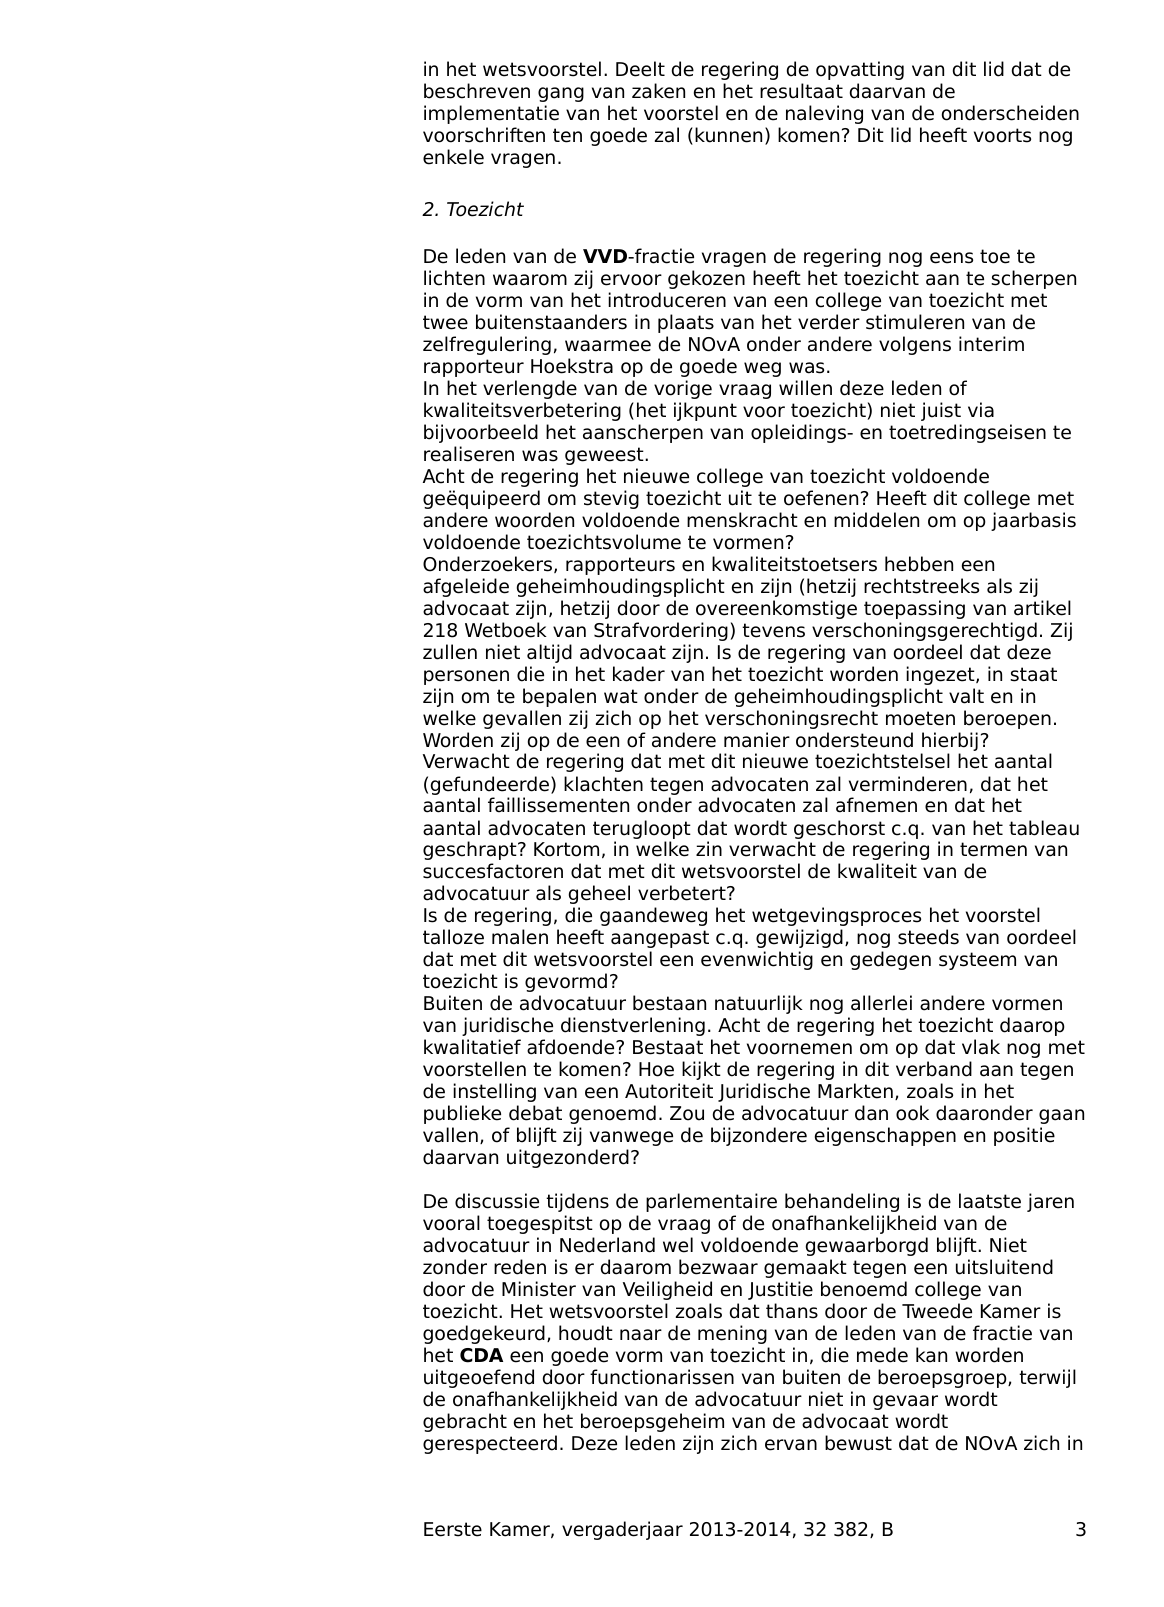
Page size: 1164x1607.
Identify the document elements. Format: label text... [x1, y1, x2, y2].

text Acht de regering het nieuwe college van toezicht voldoende geëquipeerd om stevig toezicht uit te oefenen? Heeft dit college met andere woorden voldoende menskracht en middelen om op jaarbasis voldoende toezichtsvolume te vormen? [422, 466, 1087, 554]
text in het wetsvoorstel. Deelt de regering de opvatting van dit lid dat de beschreven gang van zaken en het resultaat daarvan de implementatie van het voorstel en de naleving van de onderscheiden voorschriften ten goede zal (kunnen) komen? Dit lid heeft voorts nog enkele vragen. [422, 59, 1087, 169]
text Verwacht de regering dat met dit nieuwe toezichtstelsel het aantal (gefundeerde) klachten tegen advocaten zal verminderen, dat het aantal faillissementen onder advocaten zal afnemen en dat het aantal advocaten terugloopt dat wordt geschorst c.q. van het tableau geschrapt? Kortom, in welke zin verwacht de regering in termen van succesfactoren dat met dit wetsvoorstel de kwaliteit van de advocatuur als geheel verbetert? [422, 751, 1087, 905]
text In het verlengde van de vorige vraag willen deze leden of kwaliteitsverbetering (het ijkpunt voor toezicht) niet juist via bijvoorbeeld het aanscherpen van opleidings- en toetredingseisen te realiseren was geweest. [422, 378, 1087, 466]
text Is de regering, die gaandeweg het wetgevingsproces het voorstel talloze malen heeft aangepast c.q. gewijzigd, nog steeds van oordeel dat met dit wetsvoorstel een evenwichtig en gedegen systeem van toezicht is gevormd? [422, 905, 1087, 993]
subtitle 2. Toezicht [422, 199, 1087, 221]
text De discussie tijdens de parlementaire behandeling is de laatste jaren vooral toegespitst op de vraag of de onafhankelijkheid van de advocatuur in Nederland wel voldoende gewaarborgd blijft. Niet zonder reden is er daarom bezwaar gemaakt tegen een uitsluitend door de Minister van Veiligheid en Justitie benoemd college van toezicht. Het wetsvoorstel zoals dat thans door de Tweede Kamer is goedgekeurd, houdt naar de mening van de leden van de fractie van het CDA een goede vorm van toezicht in, die mede kan worden uitgeoefend door functionarissen van buiten de beroepsgroep, terwijl de onafhankelijkheid van de advocatuur niet in gevaar wordt gebracht en het beroepsgeheim van de advocaat wordt gerespecteerd. Deze leden zijn zich ervan bewust dat de NOvA zich in [422, 1191, 1087, 1455]
text Buiten de advocatuur bestaan natuurlijk nog allerlei andere vormen van juridische dienstverlening. Acht de regering het toezicht daarop kwalitatief afdoende? Bestaat het voornemen om op dat vlak nog met voorstellen te komen? Hoe kijkt de regering in dit verband aan tegen de instelling van een Autoriteit Juridische Markten, zoals in het publieke debat genoemd. Zou de advocatuur dan ook daaronder gaan vallen, of blijft zij vanwege de bijzondere eigenschappen en positie daarvan uitgezonderd? [422, 993, 1087, 1169]
text De leden van de VVD-fractie vragen de regering nog eens toe te lichten waarom zij ervoor gekozen heeft het toezicht aan te scherpen in de vorm van het introduceren van een college van toezicht met twee buitenstaanders in plaats van het verder stimuleren van de zelfregulering, waarmee de NOvA onder andere volgens interim rapporteur Hoekstra op de goede weg was. [422, 246, 1087, 378]
text Onderzoekers, rapporteurs en kwaliteitstoetsers hebben een afgeleide geheimhoudingsplicht en zijn (hetzij rechtstreeks als zij advocaat zijn, hetzij door de overeenkomstige toepassing van artikel 218 Wetboek van Strafvordering) tevens verschoningsgerechtigd. Zij zullen niet altijd advocaat zijn. Is de regering van oordeel dat deze personen die in het kader van het toezicht worden ingezet, in staat zijn om te bepalen wat onder de geheimhoudingsplicht valt en in welke gevallen zij zich op het verschoningsrecht moeten beroepen. Worden zij op de een of andere manier ondersteund hierbij? [422, 554, 1087, 751]
